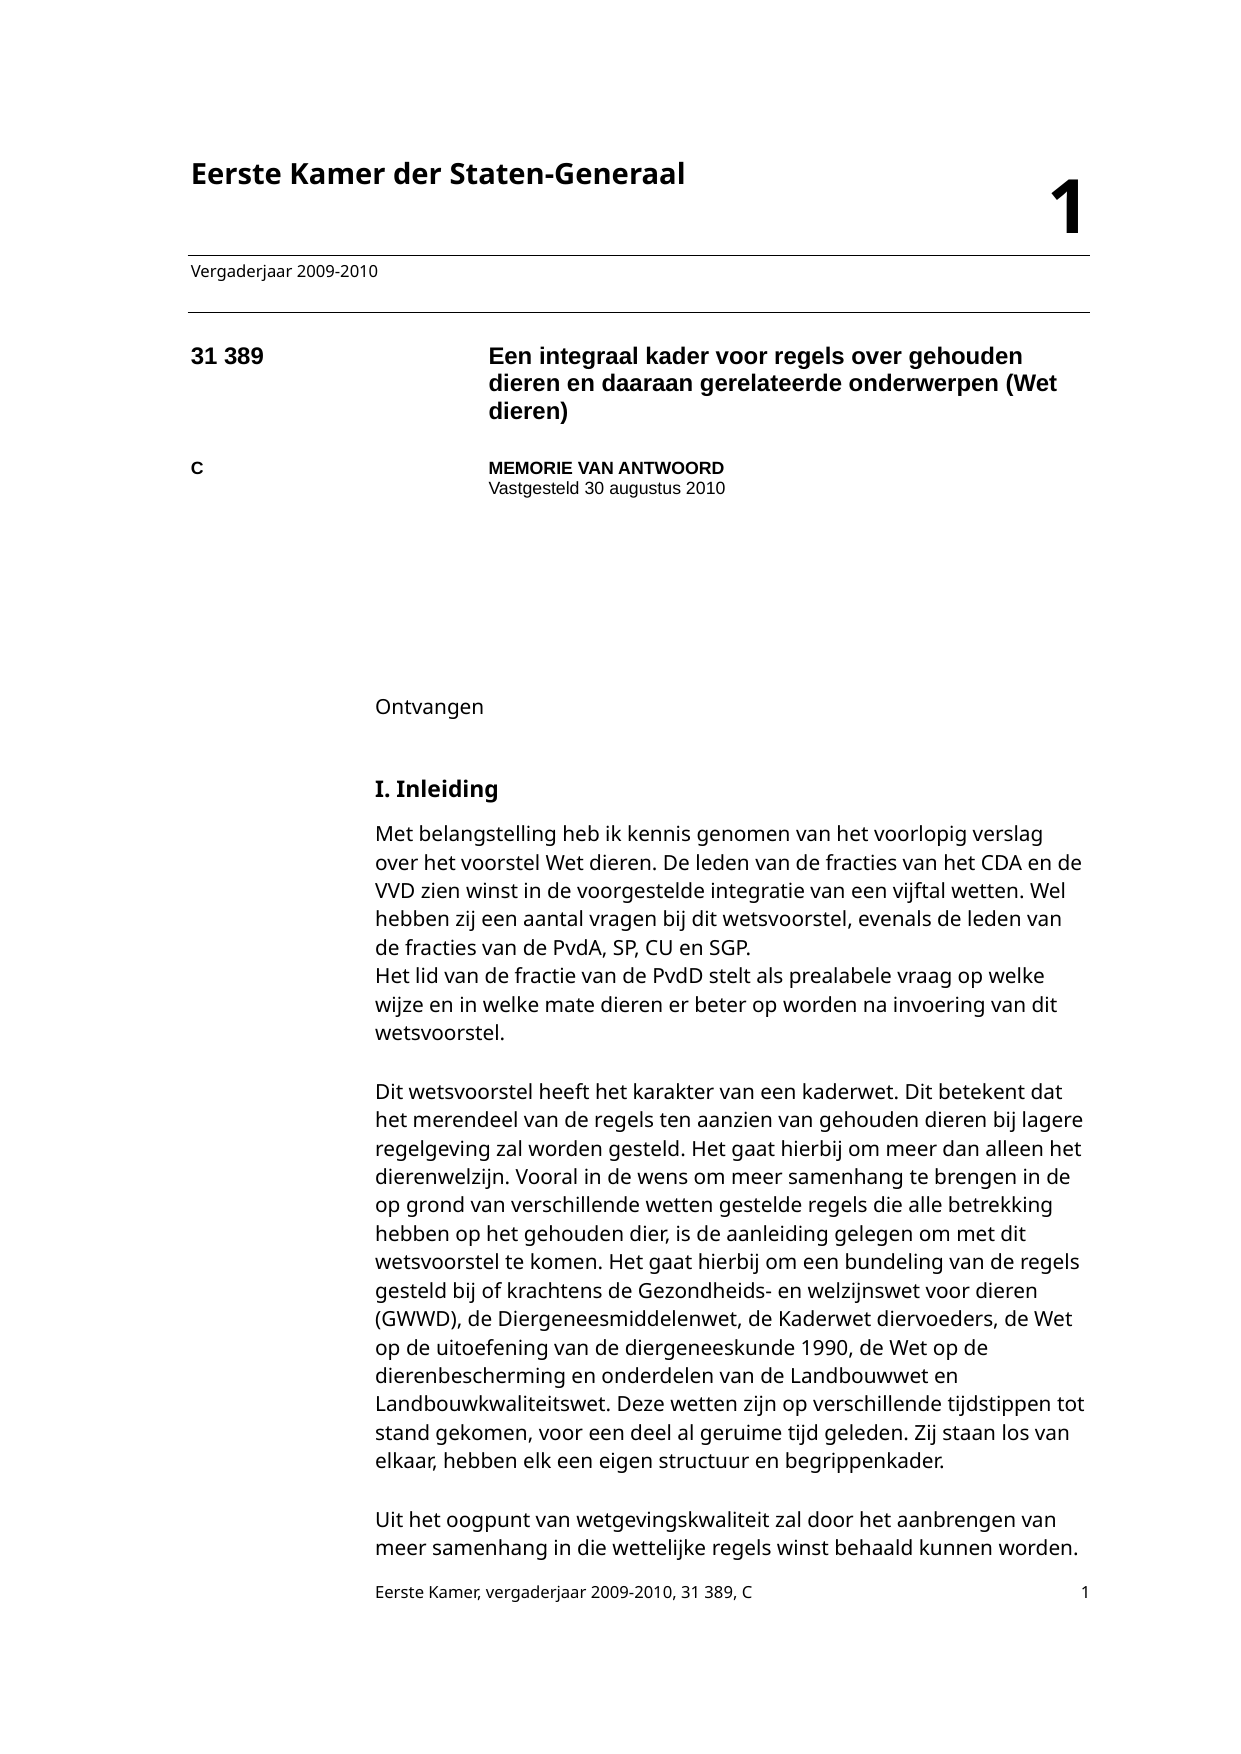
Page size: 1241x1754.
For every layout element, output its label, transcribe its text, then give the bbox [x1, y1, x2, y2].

table_header 1 [910, 150, 1090, 255]
text Uit het oogpunt van wetgevingskwaliteit zal door het aanbrengen van meer samenhang in die wettelijke regels winst behaald kunnen worden. [375, 1505, 1090, 1562]
table_cell [188, 313, 485, 339]
table_cell Vergaderjaar 2009-2010 [188, 256, 485, 312]
table_cell [485, 256, 1090, 312]
text Dit wetsvoorstel heeft het karakter van een kaderwet. Dit betekent dat het merendeel van de regels ten aanzien van gehouden dieren bij lagere regelgeving zal worden gesteld. Het gaat hierbij om meer dan alleen het dierenwelzijn. Vooral in de wens om meer samenhang te brengen in de op grond van verschillende wetten gestelde regels die alle betrekking hebben op het gehouden dier, is de aanleiding gelegen om met dit wetsvoorstel te komen. Het gaat hierbij om een bundeling van de regels gesteld bij of krachtens de Gezondheids- en welzijnswet voor dieren (GWWD), de Diergeneesmiddelenwet, de Kaderwet diervoeders, de Wet op de uitoefening van de diergeneeskunde 1990, de Wet op de dierenbescherming en onderdelen van de Landbouwwet en Landbouwkwaliteitswet. Deze wetten zijn op verschillende tijdstippen tot stand gekomen, voor een deel al geruime tijd geleden. Zij staan los van elkaar, hebben elk een eigen structuur en begrippenkader. [375, 1077, 1090, 1475]
table_header Eerste Kamer der Staten-Generaal [188, 150, 909, 255]
table_cell 31 389 [188, 339, 485, 454]
table_cell MEMORIE VAN ANTWOORD Vastgesteld 30 augustus 2010 [485, 455, 1090, 573]
subtitle I. Inleiding [375, 773, 1090, 804]
table_cell C [188, 455, 485, 573]
table_cell Een integraal kader voor regels over gehouden dieren en daaraan gerelateerde onderwerpen (Wet dieren) [485, 339, 1090, 454]
text Ontvangen [375, 692, 1090, 721]
text Met belangstelling heb ik kennis genomen van het voorlopig verslag over het voorstel Wet dieren. De leden van de fracties van het CDA en de VVD zien winst in de voorgestelde integratie van een vijftal wetten. Wel hebben zij een aantal vragen bij dit wetsvoorstel, evenals de leden van de fracties van de PvdA, SP, CU en SGP. [375, 819, 1090, 961]
text Het lid van de fractie van de PvdD stelt als prealabele vraag op welke wijze en in welke mate dieren er beter op worden na invoering van dit wetsvoorstel. [375, 961, 1090, 1047]
table_cell [485, 313, 1090, 339]
